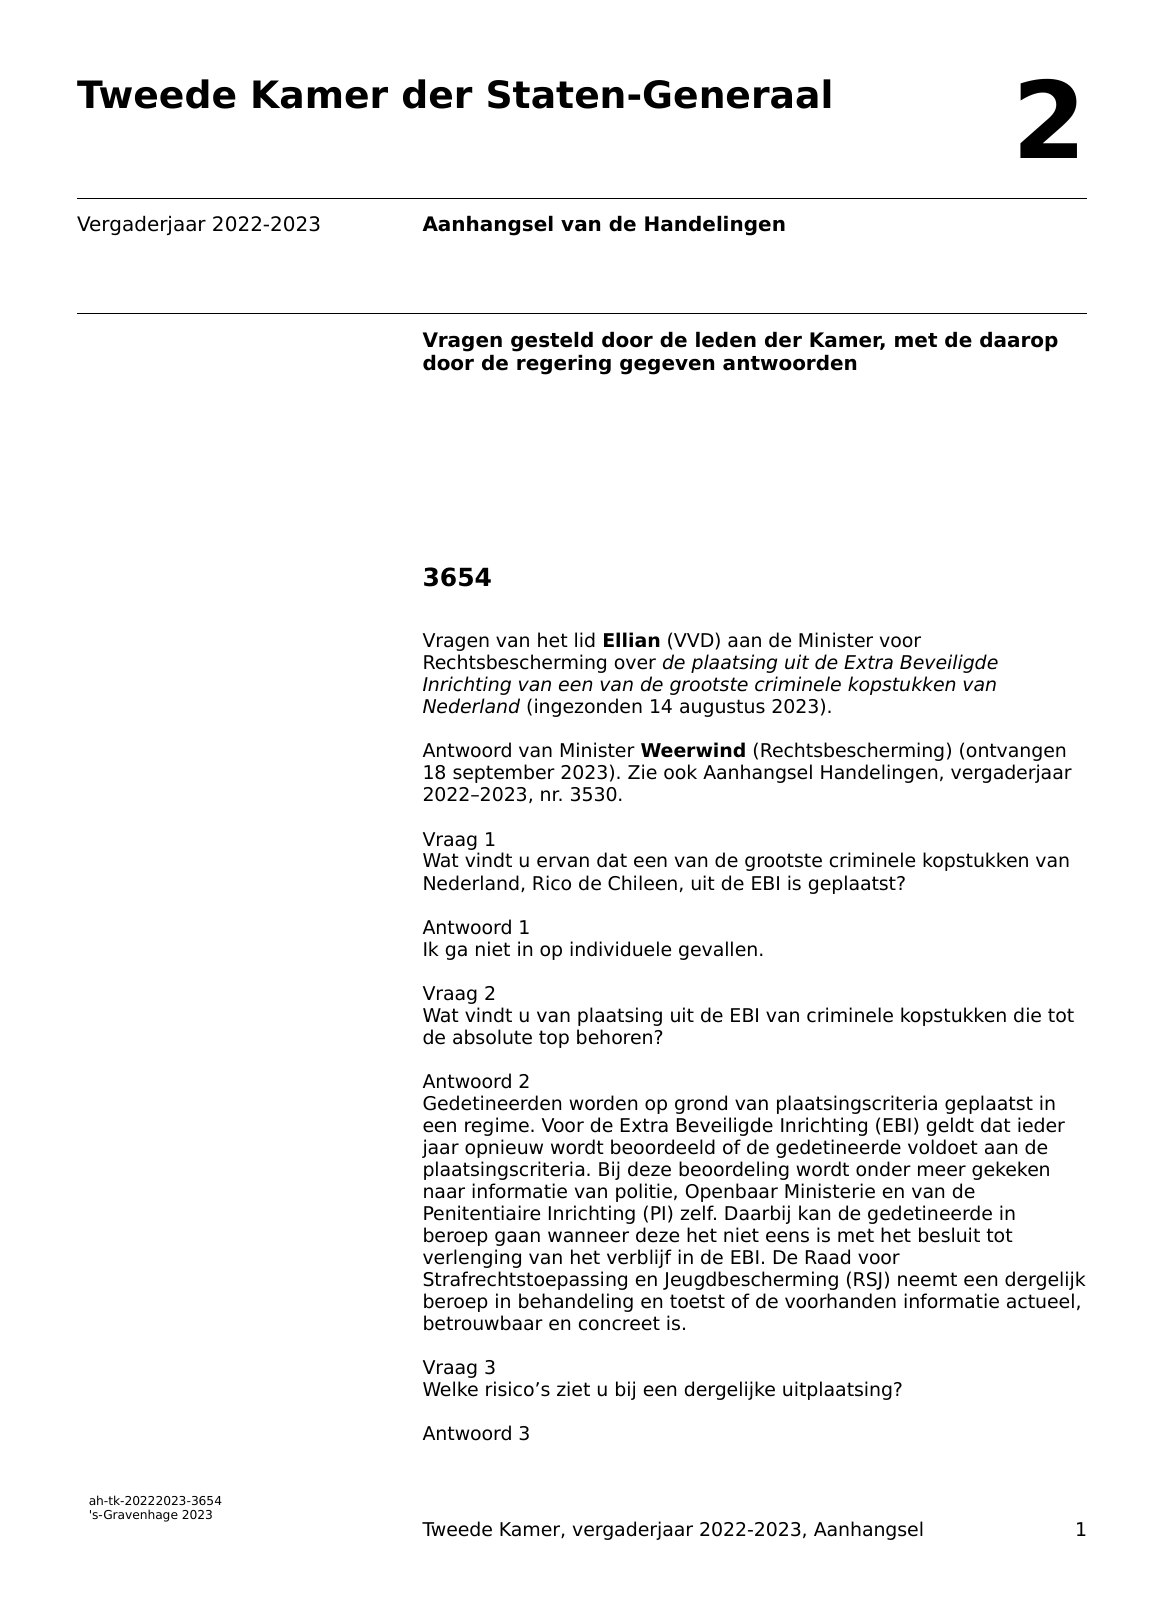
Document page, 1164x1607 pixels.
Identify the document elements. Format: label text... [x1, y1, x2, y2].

text Wat vindt u van plaatsing uit de EBI van criminele kopstukken die tot de absolute top behoren? [422, 1005, 1087, 1049]
text Ik ga niet in op individuele gevallen. [422, 938, 1087, 961]
text Welke risico’s ziet u bij een dergelijke uitplaatsing? [422, 1379, 1087, 1401]
text 's-Gravenhage 2023 [88, 1508, 323, 1522]
text Antwoord 3 [422, 1423, 1087, 1445]
text 3654 [422, 563, 1087, 592]
text Wat vindt u ervan dat een van de grootste criminele kopstukken van Nederland, Rico de Chileen, uit de EBI is geplaatst? [422, 850, 1087, 894]
table_header Tweede Kamer der Staten-Generaal [77, 59, 886, 198]
text Antwoord van Minister Weerwind (Rechtsbescherming) (ontvangen 18 september 2023). Zie ook Aanhangsel Handelingen, vergaderjaar 2022–2023, nr. 3530. [422, 740, 1087, 806]
text Vraag 2 [422, 983, 1087, 1005]
table_header 2 [886, 59, 1087, 198]
table_cell Vergaderjaar 2022-2023 [77, 199, 422, 313]
text Vraag 3 [422, 1357, 1087, 1379]
text Antwoord 1 [422, 917, 1087, 938]
table_cell [77, 314, 422, 375]
table_cell Vragen gesteld door de leden der Kamer, met de daarop door de regering gegeven antwoorden [422, 314, 1087, 375]
text Vraag 1 [422, 828, 1087, 850]
text Gedetineerden worden op grond van plaatsingscriteria geplaatst in een regime. Voor de Extra Beveiligde Inrichting (EBI) geldt dat ieder jaar opnieuw wordt beoordeeld of de gedetineerde voldoet aan de plaatsingscriteria. Bij deze beoordeling wordt onder meer gekeken naar informatie van politie, Openbaar Ministerie en van de Penitentiaire Inrichting (PI) zelf. Daarbij kan de gedetineerde in beroep gaan wanneer deze het niet eens is met het besluit tot verlenging van het verblijf in de EBI. De Raad voor Strafrechtstoepassing en Jeugdbescherming (RSJ) neemt een dergelijk beroep in behandeling en toetst of de voorhanden informatie actueel, betrouwbaar en concreet is. [422, 1093, 1087, 1334]
text Vragen van het lid Ellian (VVD) aan de Minister voor Rechtsbescherming over de plaatsing uit de Extra Beveiligde Inrichting van een van de grootste criminele kopstukken van Nederland (ingezonden 14 augustus 2023). [422, 630, 1087, 718]
text Antwoord 2 [422, 1071, 1087, 1093]
text ah-tk-20222023-3654 [88, 1494, 323, 1508]
table_cell Aanhangsel van de Handelingen [422, 199, 1087, 313]
